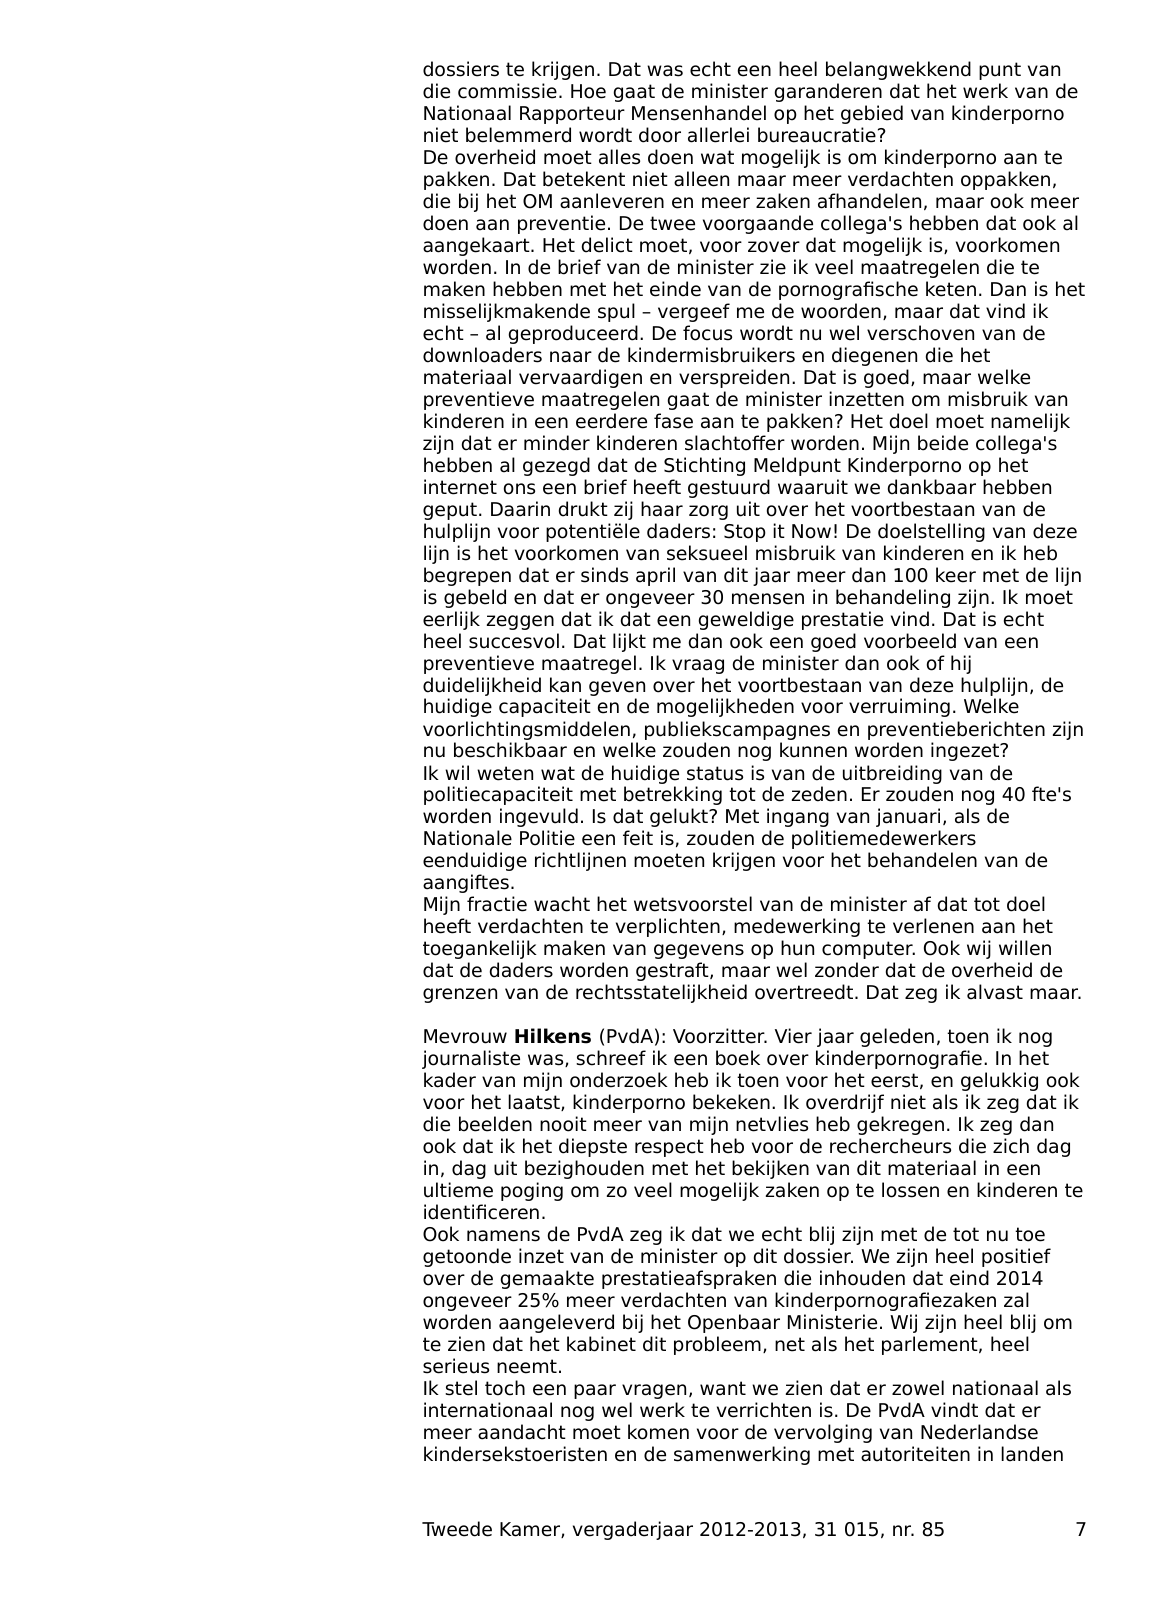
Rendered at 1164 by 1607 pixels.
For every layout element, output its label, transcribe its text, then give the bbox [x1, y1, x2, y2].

text De overheid moet alles doen wat mogelijk is om kinderporno aan te pakken. Dat betekent niet alleen maar meer verdachten oppakken, die bij het OM aanleveren en meer zaken afhandelen, maar ook meer doen aan preventie. De twee voorgaande collega's hebben dat ook al aangekaart. Het delict moet, voor zover dat mogelijk is, voorkomen worden. In de brief van de minister zie ik veel maatregelen die te maken hebben met het einde van de pornografische keten. Dan is het misselijkmakende spul – vergeef me de woorden, maar dat vind ik echt – al geproduceerd. De focus wordt nu wel verschoven van de downloaders naar de kindermisbruikers en diegenen die het materiaal vervaardigen en verspreiden. Dat is goed, maar welke preventieve maatregelen gaat de minister inzetten om misbruik van kinderen in een eerdere fase aan te pakken? Het doel moet namelijk zijn dat er minder kinderen slachtoffer worden. Mijn beide collega's hebben al gezegd dat de Stichting Meldpunt Kinderporno op het internet ons een brief heeft gestuurd waaruit we dankbaar hebben geput. Daarin drukt zij haar zorg uit over het voortbestaan van de hulplijn voor potentiële daders: Stop it Now! De doelstelling van deze lijn is het voorkomen van seksueel misbruik van kinderen en ik heb begrepen dat er sinds april van dit jaar meer dan 100 keer met de lijn is gebeld en dat er ongeveer 30 mensen in behandeling zijn. Ik moet eerlijk zeggen dat ik dat een geweldige prestatie vind. Dat is echt heel succesvol. Dat lijkt me dan ook een goed voorbeeld van een preventieve maatregel. Ik vraag de minister dan ook of hij duidelijkheid kan geven over het voortbestaan van deze hulplijn, de huidige capaciteit en de mogelijkheden voor verruiming. Welke voorlichtingsmiddelen, publiekscampagnes en preventieberichten zijn nu beschikbaar en welke zouden nog kunnen worden ingezet? [422, 147, 1087, 762]
text dossiers te krijgen. Dat was echt een heel belangwekkend punt van die commissie. Hoe gaat de minister garanderen dat het werk van de Nationaal Rapporteur Mensenhandel op het gebied van kinderporno niet belemmerd wordt door allerlei bureaucratie? [422, 59, 1087, 147]
text Ik stel toch een paar vragen, want we zien dat er zowel nationaal als internationaal nog wel werk te verrichten is. De PvdA vindt dat er meer aandacht moet komen voor de vervolging van Nederlandse kindersekstoeristen en de samenwerking met autoriteiten in landen [422, 1378, 1087, 1466]
text Ook namens de PvdA zeg ik dat we echt blij zijn met de tot nu toe getoonde inzet van de minister op dit dossier. We zijn heel positief over de gemaakte prestatieafspraken die inhouden dat eind 2014 ongeveer 25% meer verdachten van kinderpornografiezaken zal worden aangeleverd bij het Openbaar Ministerie. Wij zijn heel blij om te zien dat het kabinet dit probleem, net als het parlement, heel serieus neemt. [422, 1224, 1087, 1378]
text Mevrouw Hilkens (PvdA): Voorzitter. Vier jaar geleden, toen ik nog journaliste was, schreef ik een boek over kinderpornografie. In het kader van mijn onderzoek heb ik toen voor het eerst, en gelukkig ook voor het laatst, kinderporno bekeken. Ik overdrijf niet als ik zeg dat ik die beelden nooit meer van mijn netvlies heb gekregen. Ik zeg dan ook dat ik het diepste respect heb voor de rechercheurs die zich dag in, dag uit bezighouden met het bekijken van dit materiaal in een ultieme poging om zo veel mogelijk zaken op te lossen en kinderen te identificeren. [422, 1026, 1087, 1224]
text Mijn fractie wacht het wetsvoorstel van de minister af dat tot doel heeft verdachten te verplichten, medewerking te verlenen aan het toegankelijk maken van gegevens op hun computer. Ook wij willen dat de daders worden gestraft, maar wel zonder dat de overheid de grenzen van de rechtsstatelijkheid overtreedt. Dat zeg ik alvast maar. [422, 894, 1087, 1004]
text Ik wil weten wat de huidige status is van de uitbreiding van de politiecapaciteit met betrekking tot de zeden. Er zouden nog 40 fte's worden ingevuld. Is dat gelukt? Met ingang van januari, als de Nationale Politie een feit is, zouden de politiemedewerkers eenduidige richtlijnen moeten krijgen voor het behandelen van de aangiftes. [422, 762, 1087, 894]
